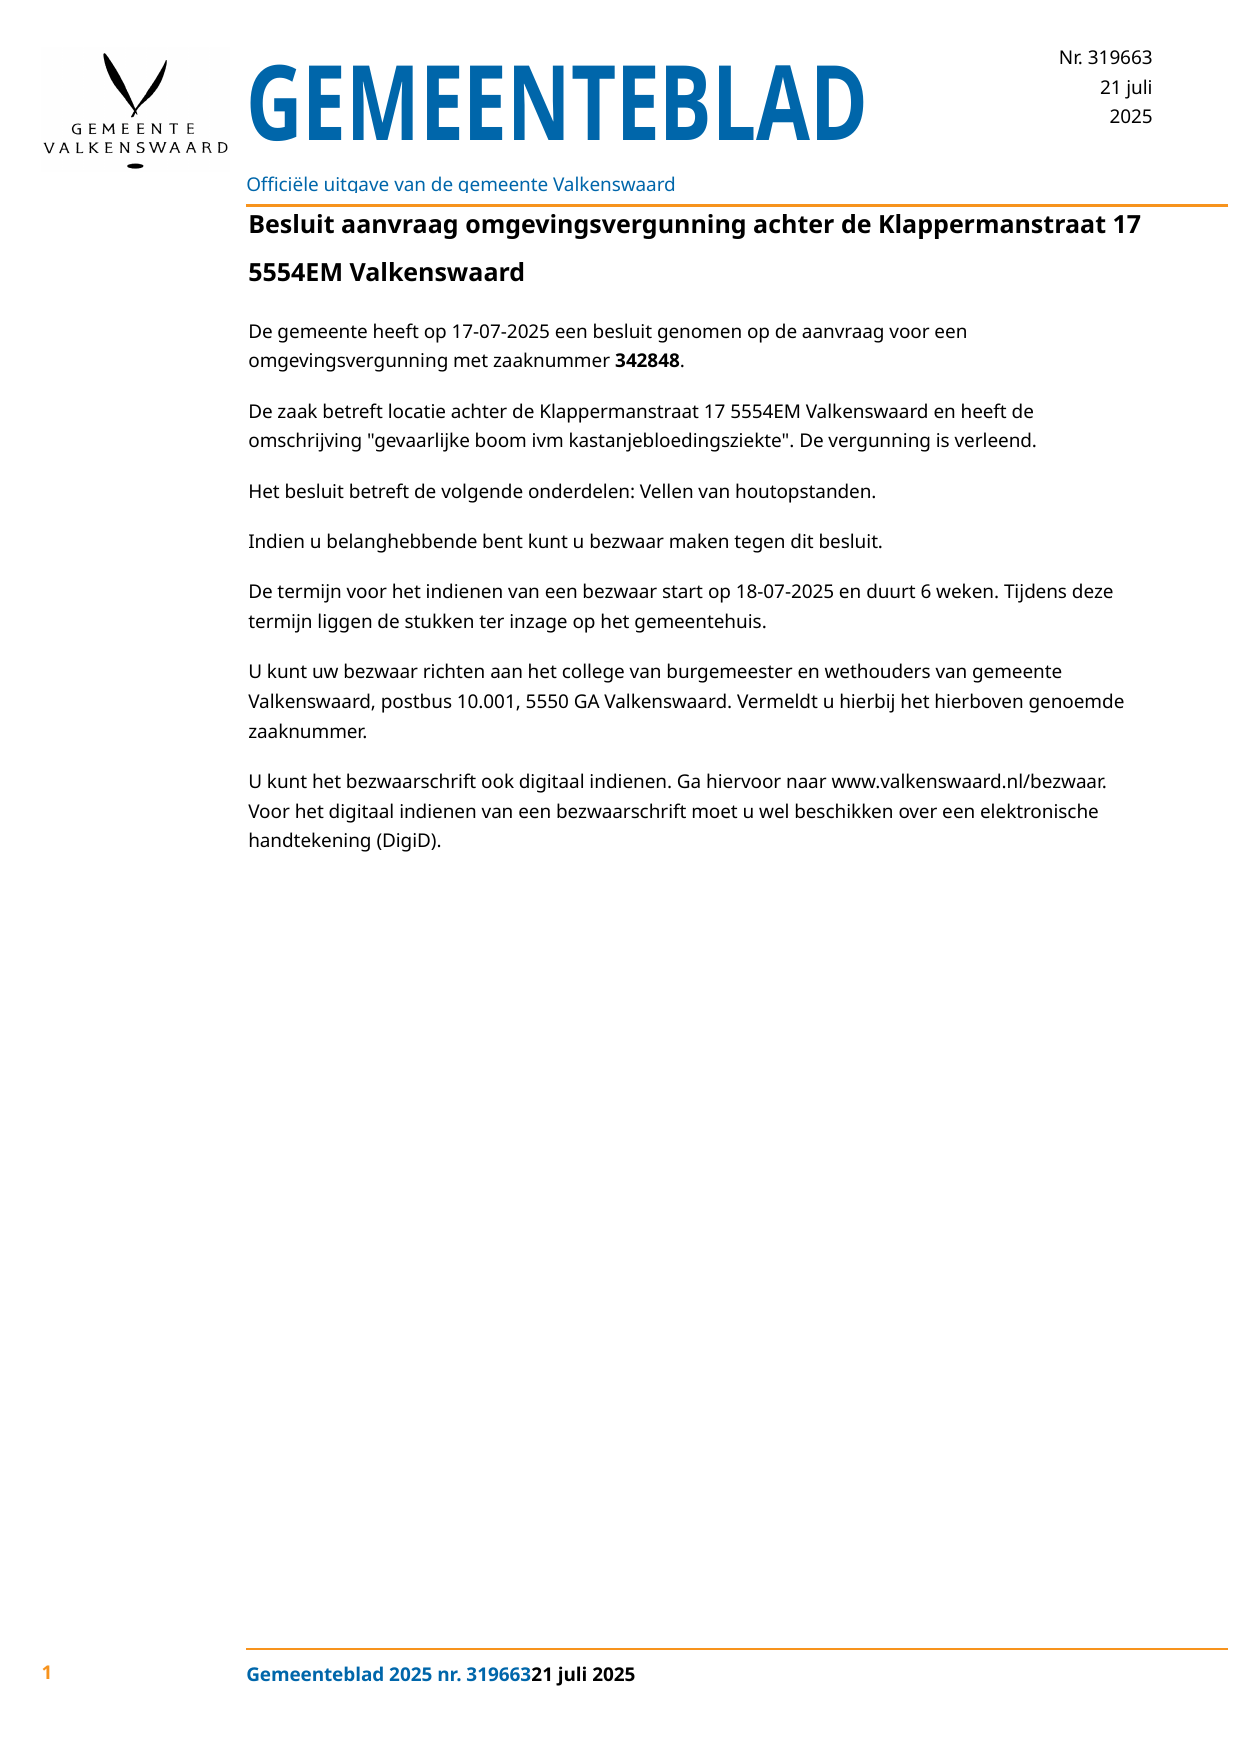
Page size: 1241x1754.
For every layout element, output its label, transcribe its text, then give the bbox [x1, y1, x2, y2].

text Het besluit betreft de volgende onderdelen: Vellen van houtopstanden. [248, 478, 1152, 504]
text De zaak betreft locatie achter de Klappermanstraat 17 5554EM Valkenswaard en heeft de omschrijving "gevaarlijke boom ivm kastanjebloedingsziekte". De vergunning is verleend. [248, 398, 1152, 453]
text Indien u belanghebbende bent kunt u bezwaar maken tegen dit besluit. [248, 528, 1152, 554]
text U kunt uw bezwaar richten aan het college van burgemeester en wethouders van gemeente Valkenswaard, postbus 10.001, 5550 GA Valkenswaard. Vermeldt u hierbij het hierboven genoemde zaaknummer. [248, 659, 1152, 744]
picture [41, 47, 231, 172]
text De gemeente heeft op 17-07-2025 een besluit genomen op de aanvraag voor een omgevingsvergunning met zaaknummer 342848. [248, 318, 1152, 373]
text U kunt het bezwaarschrift ook digitaal indienen. Ga hiervoor naar www.valkenswaard.nl/bezwaar. Voor het digitaal indienen van een bezwaarschrift moet u wel beschikken over een elektronische handtekening (DigiD). [248, 768, 1152, 853]
text Besluit aanvraag omgevingsvergunning achter de Klappermanstraat 17 5554EM Valkenswaard [248, 207, 1152, 288]
text De termijn voor het indienen van een bezwaar start op 18-07-2025 en duurt 6 weken. Tijdens deze termijn liggen de stukken ter inzage op het gemeentehuis. [248, 579, 1152, 634]
